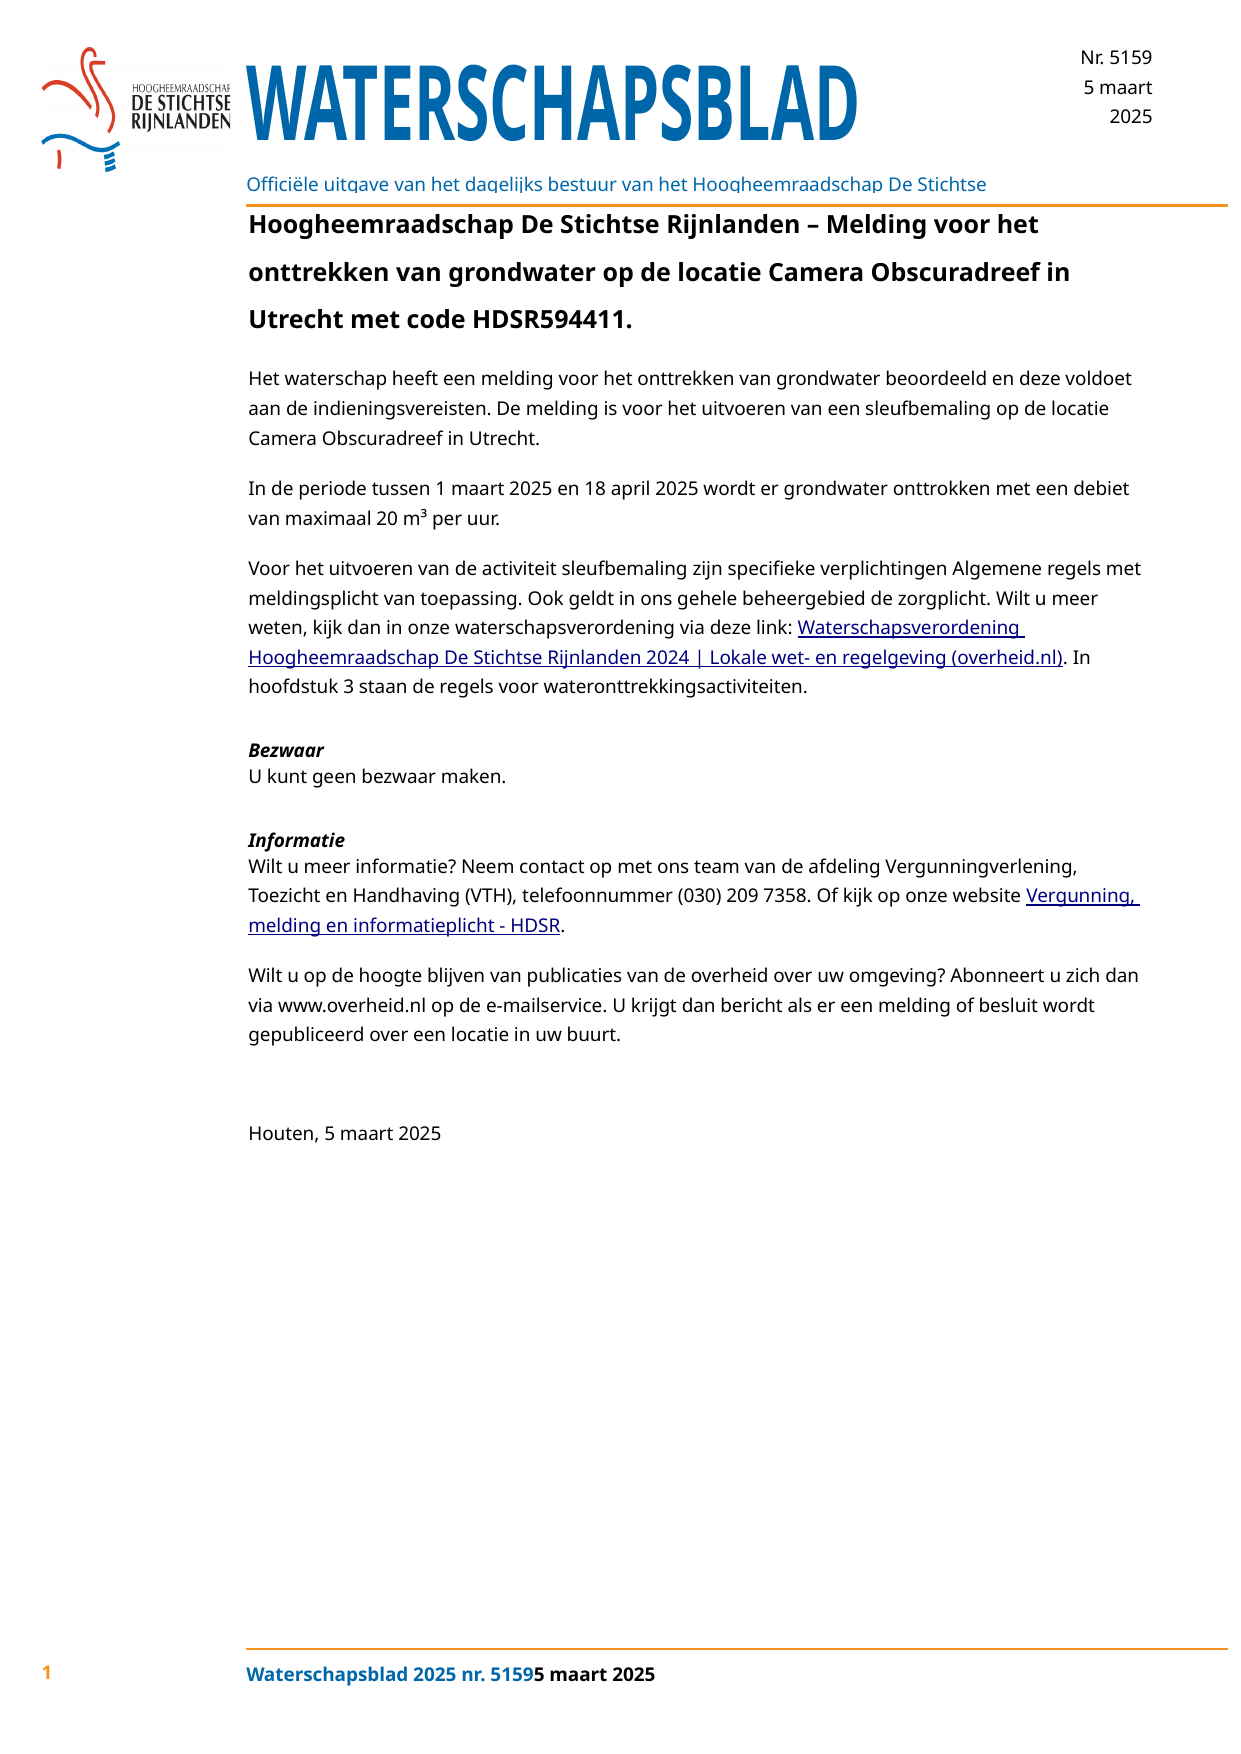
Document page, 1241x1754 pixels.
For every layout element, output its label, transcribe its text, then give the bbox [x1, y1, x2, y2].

text Wilt u op de hoogte blijven van publicaties van de overheid over uw omgeving? Abonneert u zich dan via www.overheid.nl op de e-mailservice. U krijgt dan bericht als er een melding of besluit wordt gepubliceerd over een locatie in uw buurt. [248, 962, 1152, 1047]
text In de periode tussen 1 maart 2025 en 18 april 2025 wordt er grondwater onttrokken met een debiet van maximaal 20 m³ per uur. [248, 475, 1152, 530]
text Informatie [248, 827, 1152, 853]
text U kunt geen bezwaar maken. [248, 763, 1152, 789]
picture [41, 47, 231, 172]
text Voor het uitvoeren van de activiteit sleufbemaling zijn specifieke verplichtingen Algemene regels met meldingsplicht van toepassing. Ook geldt in ons gehele beheergebied de zorgplicht. Wilt u meer weten, kijk dan in onze waterschapsverordening via deze link: Waterschapsverordening Hoogheemraadschap De Stichtse Rijnlanden 2024 | Lokale wet- en regelgeving (overheid.nl). In hoofdstuk 3 staan de regels voor wateronttrekkingsactiviteiten. [248, 555, 1152, 699]
text Het waterschap heeft een melding voor het onttrekken van grondwater beoordeeld en deze voldoet aan de indieningsvereisten. De melding is voor het uitvoeren van een sleufbemaling op de locatie Camera Obscuradreef in Utrecht. [248, 366, 1152, 450]
text Bezwaar [248, 737, 1152, 763]
text Hoogheemraadschap De Stichtse Rijnlanden – Melding voor het onttrekken van grondwater op de locatie Camera Obscuradreef in Utrecht met code HDSR594411. [248, 207, 1152, 336]
text Wilt u meer informatie? Neem contact op met ons team van de afdeling Vergunningverlening, Toezicht en Handhaving (VTH), telefoonnummer (030) 209 7358. Of kijk op onze website Vergunning, melding en informatieplicht - HDSR. [248, 853, 1152, 938]
text Houten, 5 maart 2025 [248, 1120, 1152, 1146]
